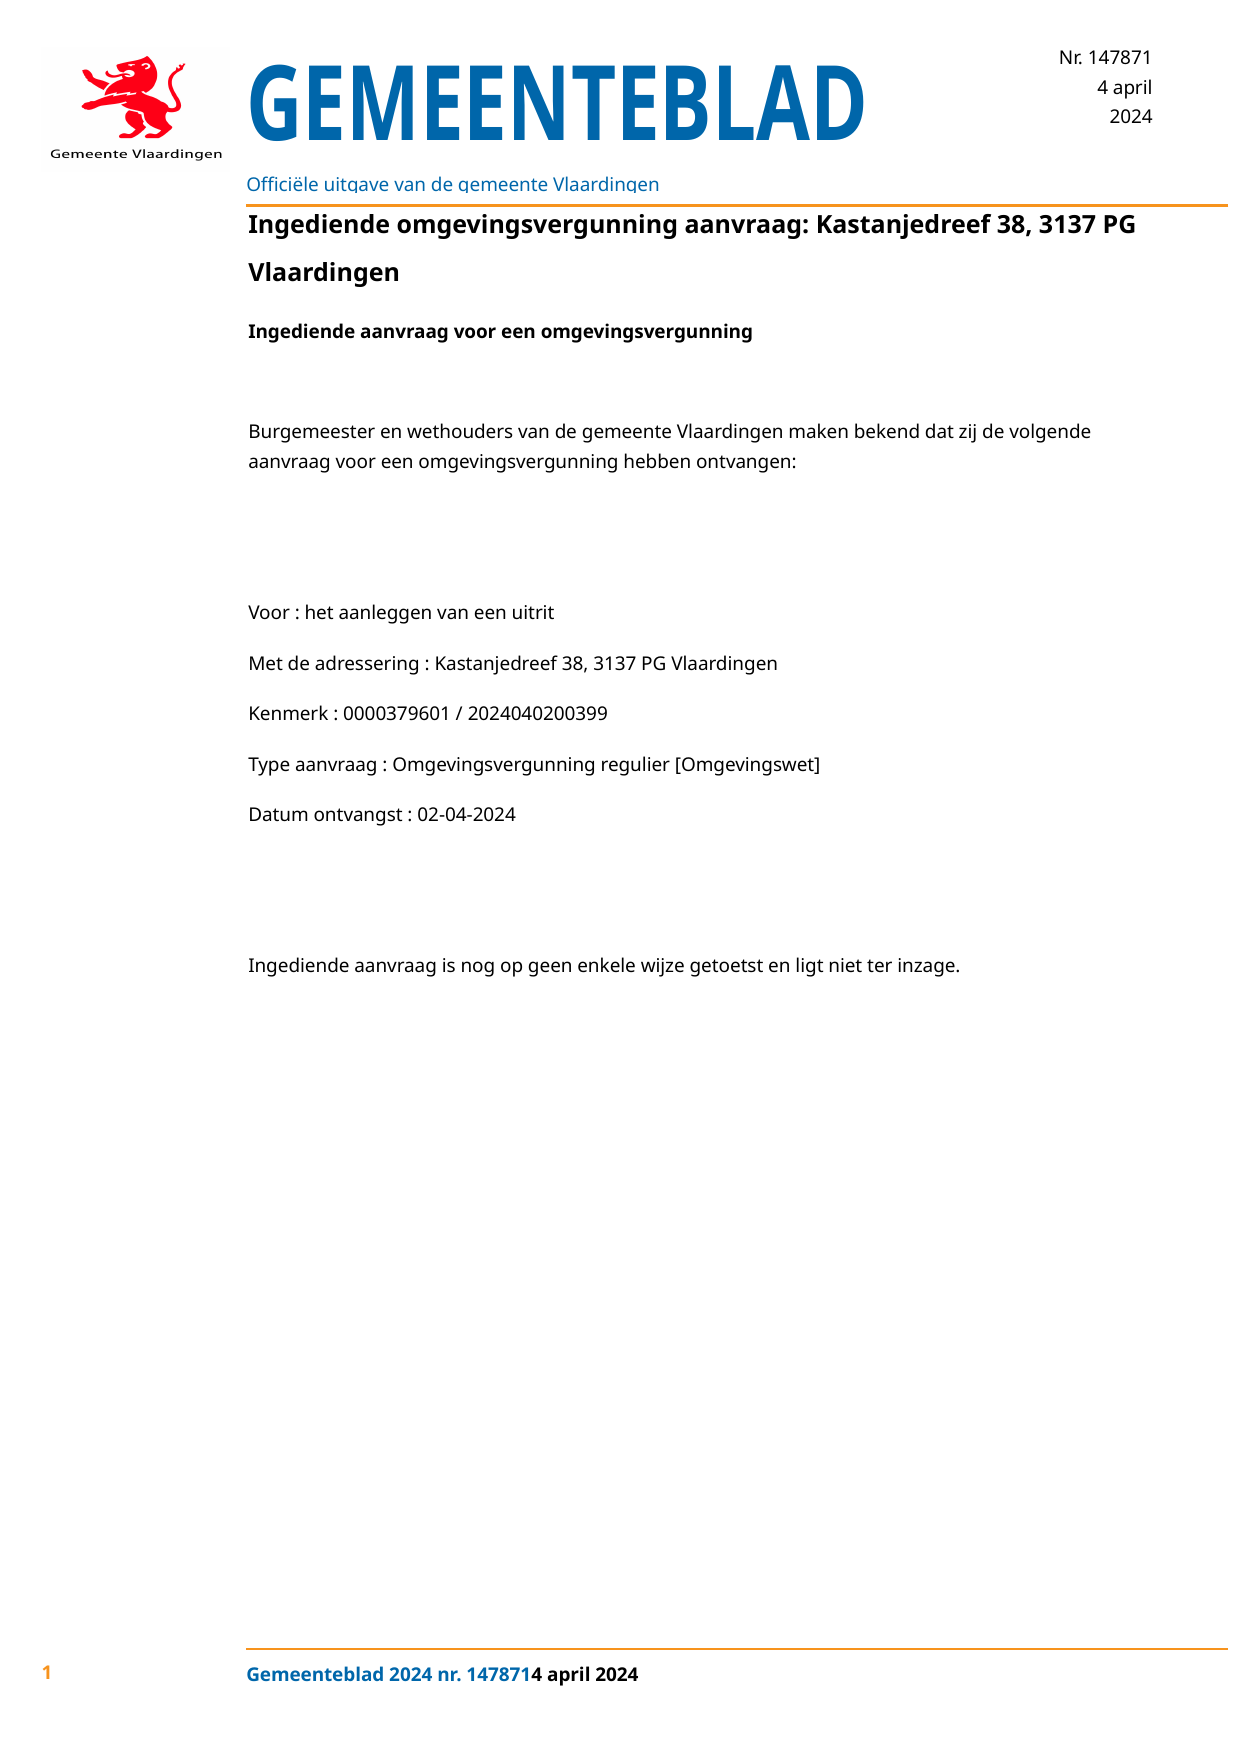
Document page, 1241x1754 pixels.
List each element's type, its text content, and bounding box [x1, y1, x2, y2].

text Ingediende omgevingsvergunning aanvraag: Kastanjedreef 38, 3137 PG Vlaardingen [248, 207, 1152, 288]
text Burgemeester en wethouders van de gemeente Vlaardingen maken bekend dat zij de volgende aanvraag voor een omgevingsvergunning hebben ontvangen: [248, 419, 1152, 474]
text Kenmerk : 0000379601 / 2024040200399 [248, 700, 1152, 726]
text Met de adressering : Kastanjedreef 38, 3137 PG Vlaardingen [248, 650, 1152, 676]
picture [41, 47, 231, 172]
text Datum ontvangst : 02-04-2024 [248, 801, 1152, 827]
text Voor : het aanleggen van een uitrit [248, 599, 1152, 625]
text Ingediende aanvraag is nog op geen enkele wijze getoetst en ligt niet ter inzage. [248, 952, 1152, 978]
text Ingediende aanvraag voor een omgevingsvergunning [248, 318, 1152, 344]
text Type aanvraag : Omgevingsvergunning regulier [Omgevingswet] [248, 751, 1152, 777]
